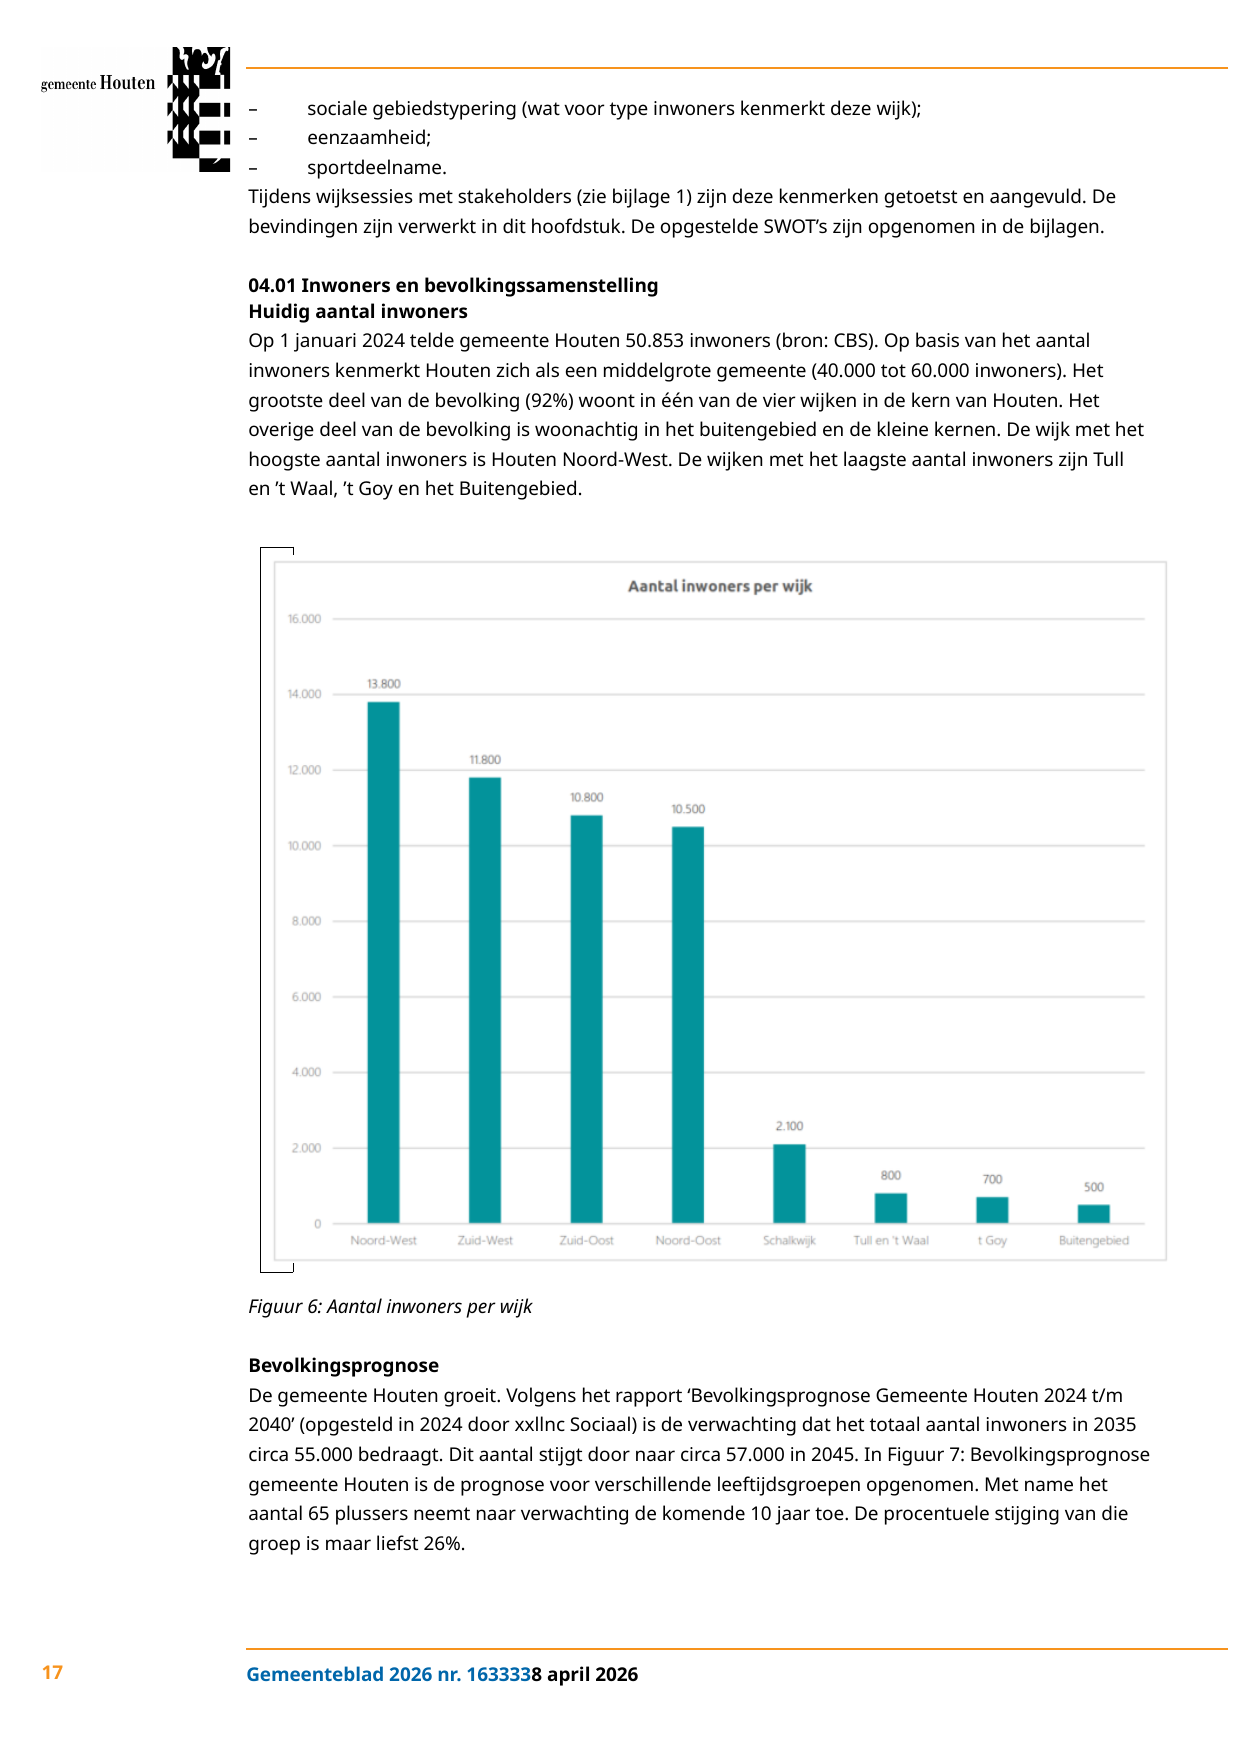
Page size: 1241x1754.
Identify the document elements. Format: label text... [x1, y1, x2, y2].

picture [268, 555, 1173, 1263]
text Figuur 6: Aantal inwoners per wijk [248, 1293, 1152, 1319]
text De gemeente Houten groeit. Volgens het rapport ‘Bevolkingsprognose Gemeente Houten 2024 t/m 2040’ (opgesteld in 2024 door xxllnc Sociaal) is de verwachting dat het totaal aantal inwoners in 2035 circa 55.000 bedraagt. Dit aantal stijgt door naar circa 57.000 in 2045. In Figuur 7: Bevolkingsprognose gemeente Houten is de prognose voor verschillende leeftijdsgroepen opgenomen. Met name het aantal 65 plussers neemt naar verwachting de komende 10 jaar toe. De procentuele stijging van die groep is maar liefst 26%. [248, 1382, 1152, 1556]
list sportdeelname. [248, 154, 1152, 180]
text Tijdens wijksessies met stakeholders (zie bijlage 1) zijn deze kenmerken getoetst en aangevuld. De bevindingen zijn verwerkt in dit hoofdstuk. De opgestelde SWOT’s zijn opgenomen in de bijlagen. [248, 183, 1152, 239]
list eenzaamheid; [248, 124, 1152, 150]
picture [41, 47, 231, 172]
text Op 1 januari 2024 telde gemeente Houten 50.853 inwoners (bron: CBS). Op basis van het aantal inwoners kenmerkt Houten zich als een middelgrote gemeente (40.000 tot 60.000 inwoners). Het grootste deel van de bevolking (92%) woont in één van de vier wijken in de kern van Houten. Het overige deel van de bevolking is woonachtig in het buitengebied en de kleine kernen. De wijk met het hoogste aantal inwoners is Houten Noord-West. De wijken met het laagste aantal inwoners zijn Tull en ’t Waal, ’t Goy en het Buitengebied. [248, 328, 1152, 501]
text Bevolkingsprognose [248, 1352, 1152, 1378]
text Huidig aantal inwoners [248, 298, 1152, 324]
list sociale gebiedstypering (wat voor type inwoners kenmerkt deze wijk); [248, 95, 1152, 121]
text 04.01 Inwoners en bevolkingssamenstelling [248, 272, 1152, 298]
